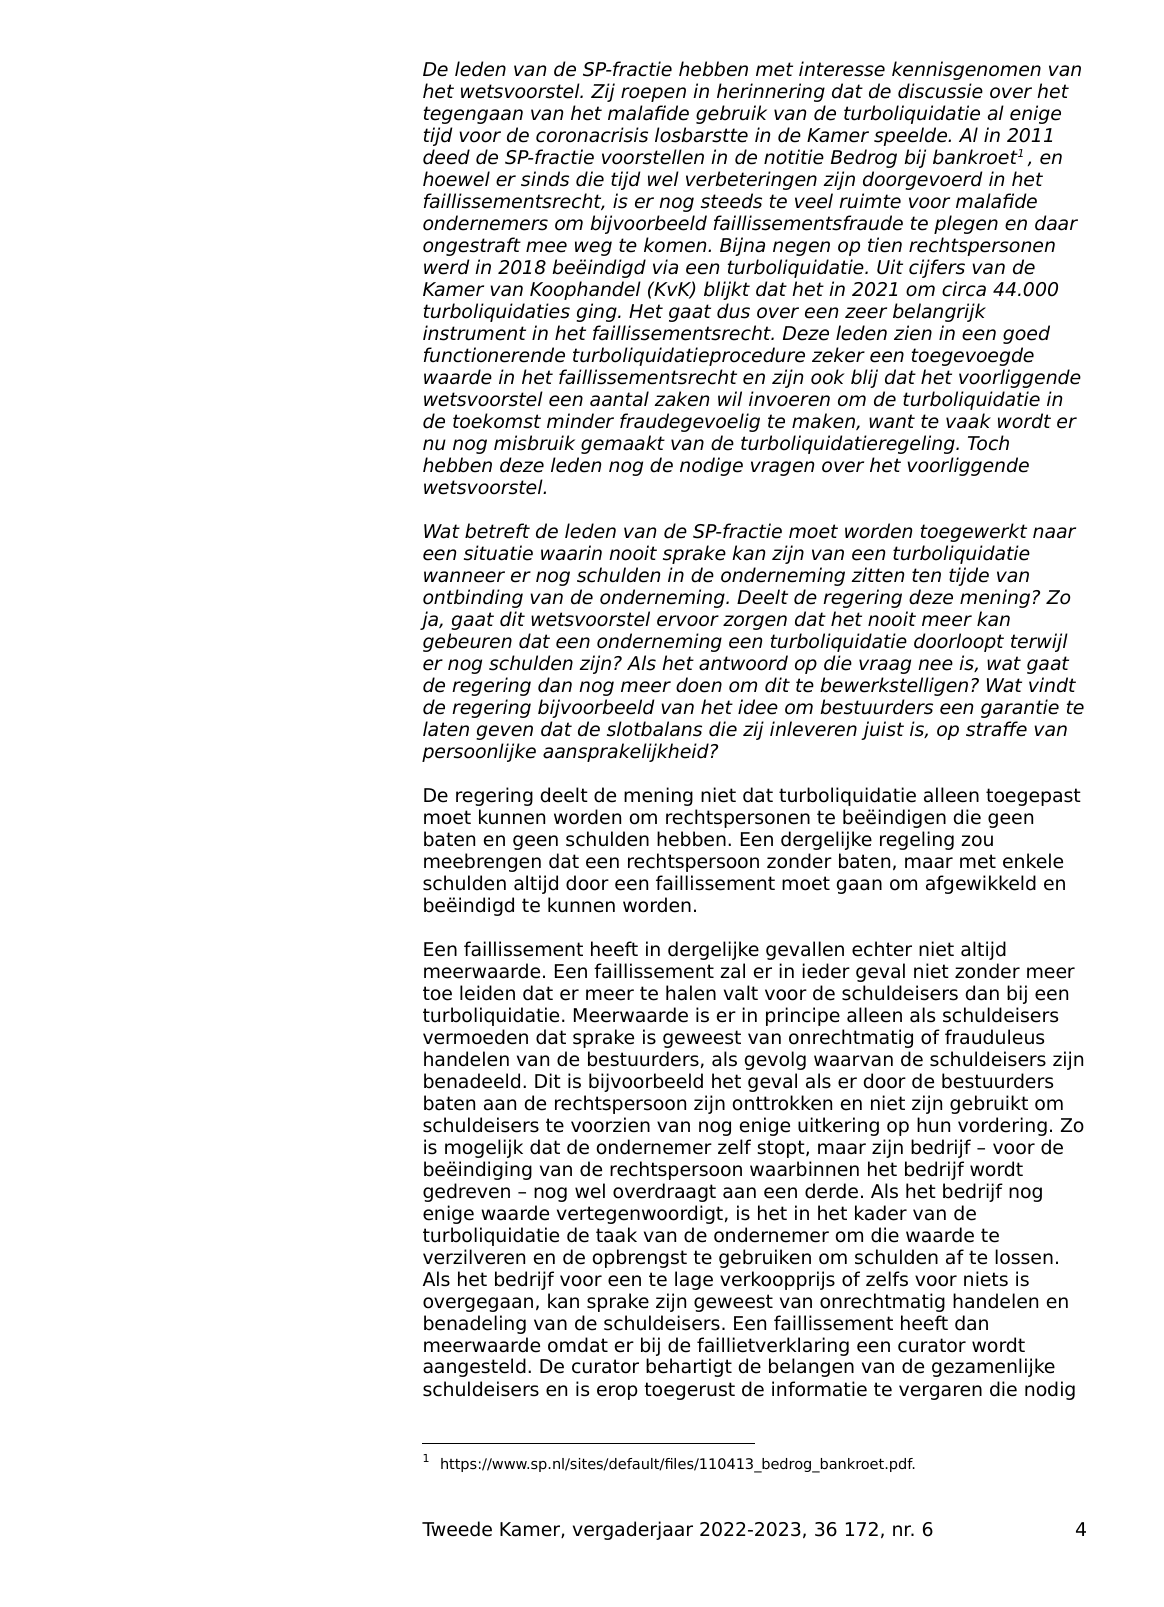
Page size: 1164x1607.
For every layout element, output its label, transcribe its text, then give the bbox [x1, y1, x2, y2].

text Een faillissement heeft in dergelijke gevallen echter niet altijd meerwaarde. Een faillissement zal er in ieder geval niet zonder meer toe leiden dat er meer te halen valt voor de schuldeisers dan bij een turboliquidatie. Meerwaarde is er in principe alleen als schuldeisers vermoeden dat sprake is geweest van onrechtmatig of frauduleus handelen van de bestuurders, als gevolg waarvan de schuldeisers zijn benadeeld. Dit is bijvoorbeeld het geval als er door de bestuurders baten aan de rechtspersoon zijn onttrokken en niet zijn gebruikt om schuldeisers te voorzien van nog enige uitkering op hun vordering. Zo is mogelijk dat de ondernemer zelf stopt, maar zijn bedrijf – voor de beëindiging van de rechtspersoon waarbinnen het bedrijf wordt gedreven – nog wel overdraagt aan een derde. Als het bedrijf nog enige waarde vertegenwoordigt, is het in het kader van de turboliquidatie de taak van de ondernemer om die waarde te verzilveren en de opbrengst te gebruiken om schulden af te lossen. Als het bedrijf voor een te lage verkoopprijs of zelfs voor niets is overgegaan, kan sprake zijn geweest van onrechtmatig handelen en benadeling van de schuldeisers. Een faillissement heeft dan meerwaarde omdat er bij de faillietverklaring een curator wordt aangesteld. De curator behartigt de belangen van de gezamenlijke schuldeisers en is erop toegerust de informatie te vergaren die nodig [422, 939, 1087, 1400]
text De regering deelt de mening niet dat turboliquidatie alleen toegepast moet kunnen worden om rechtspersonen te beëindigen die geen baten en geen schulden hebben. Een dergelijke regeling zou meebrengen dat een rechtspersoon zonder baten, maar met enkele schulden altijd door een faillissement moet gaan om afgewikkeld en beëindigd te kunnen worden. [422, 785, 1087, 917]
text https://www.sp.nl/sites/default/files/110413_bedrog_bankroet.pdf. [422, 1452, 1087, 1474]
text Wat betreft de leden van de SP-fractie moet worden toegewerkt naar een situatie waarin nooit sprake kan zijn van een turboliquidatie wanneer er nog schulden in de onderneming zitten ten tijde van ontbinding van de onderneming. Deelt de regering deze mening? Zo ja, gaat dit wetsvoorstel ervoor zorgen dat het nooit meer kan gebeuren dat een onderneming een turboliquidatie doorloopt terwijl er nog schulden zijn? Als het antwoord op die vraag nee is, wat gaat de regering dan nog meer doen om dit te bewerkstelligen? Wat vindt de regering bijvoorbeeld van het idee om bestuurders een garantie te laten geven dat de slotbalans die zij inleveren juist is, op straffe van persoonlijke aansprakelijkheid? [422, 521, 1087, 763]
text De leden van de SP-fractie hebben met interesse kennisgenomen van het wetsvoorstel. Zij roepen in herinnering dat de discussie over het tegengaan van het malafide gebruik van de turboliquidatie al enige tijd voor de coronacrisis losbarstte in de Kamer speelde. Al in 2011 deed de SP-fractie voorstellen in de notitie Bedrog bij bankroet, en hoewel er sinds die tijd wel verbeteringen zijn doorgevoerd in het faillissementsrecht, is er nog steeds te veel ruimte voor malafide ondernemers om bijvoorbeeld faillissementsfraude te plegen en daar ongestraft mee weg te komen. Bijna negen op tien rechtspersonen werd in 2018 beëindigd via een turboliquidatie. Uit cijfers van de Kamer van Koophandel (KvK) blijkt dat het in 2021 om circa 44.000 turboliquidaties ging. Het gaat dus over een zeer belangrijk instrument in het faillissementsrecht. Deze leden zien in een goed functionerende turboliquidatieprocedure zeker een toegevoegde waarde in het faillissementsrecht en zijn ook blij dat het voorliggende wetsvoorstel een aantal zaken wil invoeren om de turboliquidatie in de toekomst minder fraudegevoelig te maken, want te vaak wordt er nu nog misbruik gemaakt van de turboliquidatieregeling. Toch hebben deze leden nog de nodige vragen over het voorliggende wetsvoorstel. [422, 59, 1087, 499]
